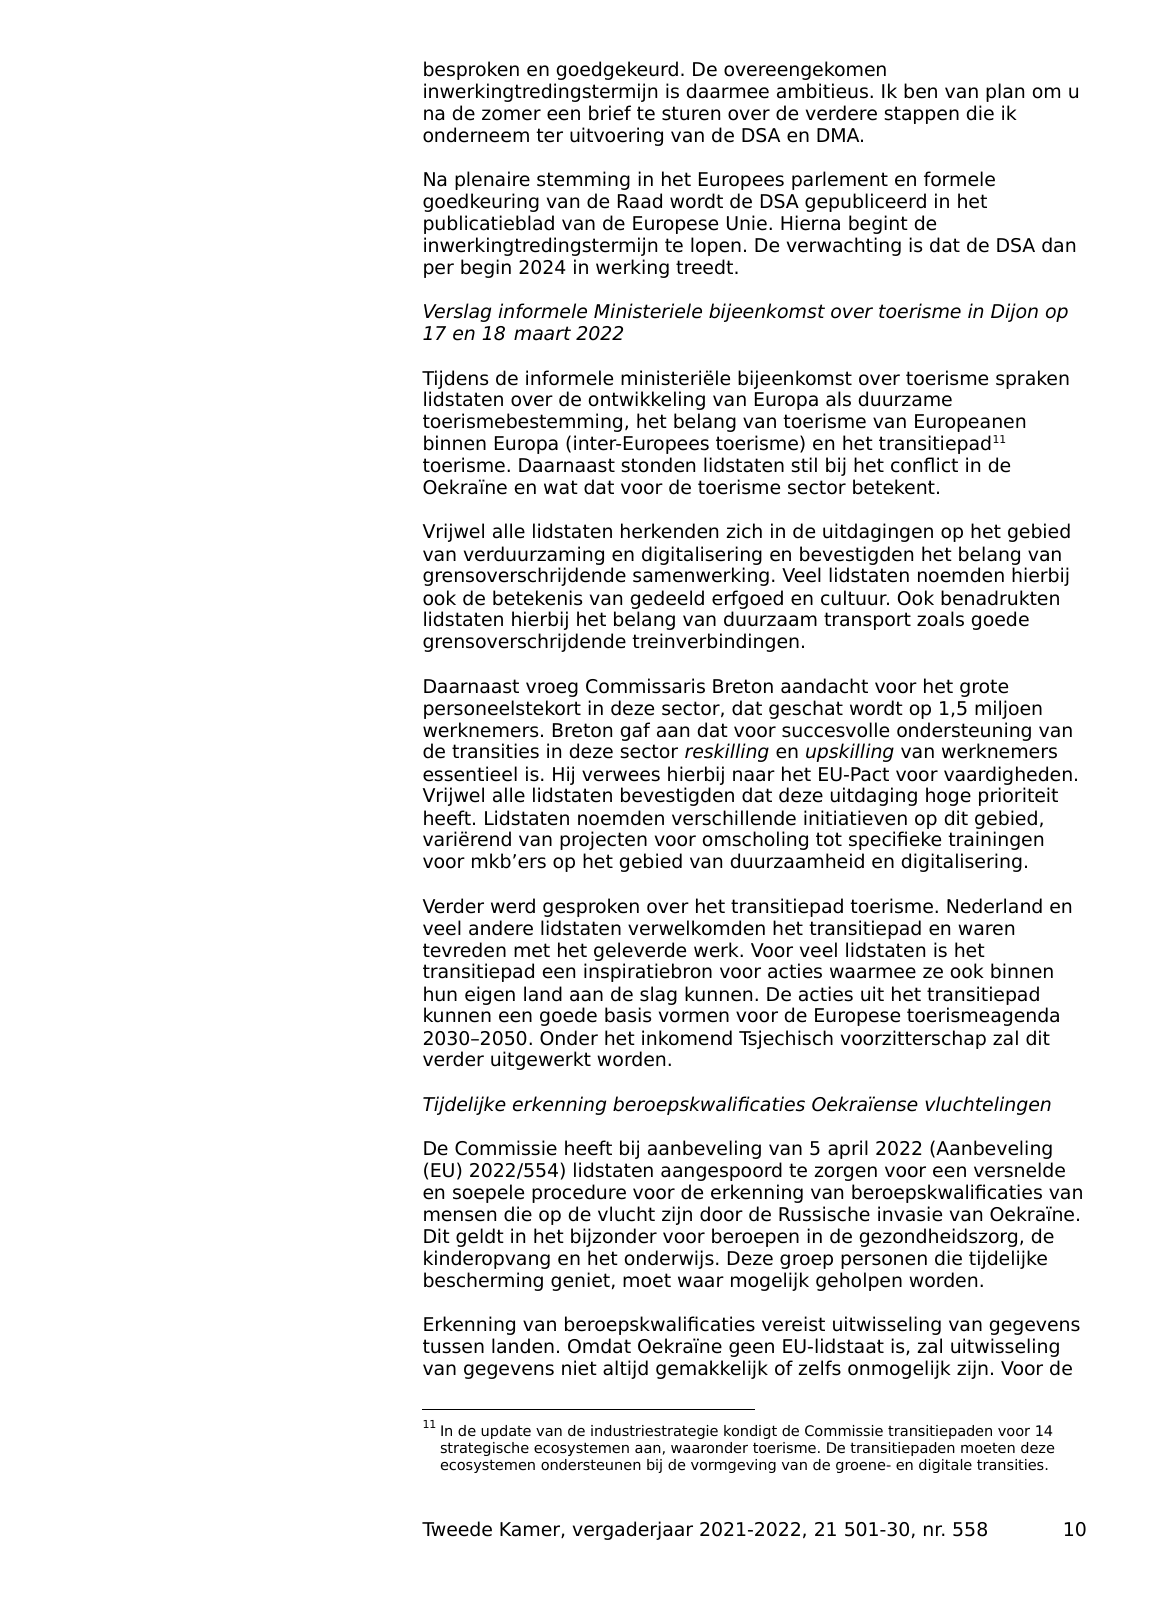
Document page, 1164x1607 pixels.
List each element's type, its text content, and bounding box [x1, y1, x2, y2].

text In de update van de industriestrategie kondigt de Commissie transitiepaden voor 14 strategische ecosystemen aan, waaronder toerisme. De transitiepaden moeten deze ecosystemen ondersteunen bij de vormgeving van de groene- en digitale transities. [422, 1418, 1087, 1474]
text Erkenning van beroepskwalificaties vereist uitwisseling van gegevens tussen landen. Omdat Oekraïne geen EU-lidstaat is, zal uitwisseling van gegevens niet altijd gemakkelijk of zelfs onmogelijk zijn. Voor de [422, 1314, 1087, 1380]
subtitle Verslag informele Ministeriele bijeenkomst over toerisme in Dijon op 17 en 18 maart 2022 [422, 301, 1087, 345]
text Na plenaire stemming in het Europees parlement en formele goedkeuring van de Raad wordt de DSA gepubliceerd in het publicatieblad van de Europese Unie. Hierna begint de inwerkingtredingstermijn te lopen. De verwachting is dat de DSA dan per begin 2024 in werking treedt. [422, 169, 1087, 279]
text De Commissie heeft bij aanbeveling van 5 april 2022 (Aanbeveling (EU) 2022/554) lidstaten aangespoord te zorgen voor een versnelde en soepele procedure voor de erkenning van beroepskwalificaties van mensen die op de vlucht zijn door de Russische invasie van Oekraïne. Dit geldt in het bijzonder voor beroepen in de gezondheidszorg, de kinderopvang en het onderwijs. Deze groep personen die tijdelijke bescherming geniet, moet waar mogelijk geholpen worden. [422, 1138, 1087, 1292]
text Daarnaast vroeg Commissaris Breton aandacht voor het grote personeelstekort in deze sector, dat geschat wordt op 1,5 miljoen werknemers. Breton gaf aan dat voor succesvolle ondersteuning van de transities in deze sector reskilling en upskilling van werknemers essentieel is. Hij verwees hierbij naar het EU-Pact voor vaardigheden. Vrijwel alle lidstaten bevestigden dat deze uitdaging hoge prioriteit heeft. Lidstaten noemden verschillende initiatieven op dit gebied, variërend van projecten voor omscholing tot specifieke trainingen voor mkb’ers op het gebied van duurzaamheid en digitalisering. [422, 676, 1087, 873]
text besproken en goedgekeurd. De overeengekomen inwerkingtredingstermijn is daarmee ambitieus. Ik ben van plan om u na de zomer een brief te sturen over de verdere stappen die ik onderneem ter uitvoering van de DSA en DMA. [422, 59, 1087, 147]
subtitle Tijdelijke erkenning beroepskwalificaties Oekraïense vluchtelingen [422, 1093, 1087, 1116]
text Vrijwel alle lidstaten herkenden zich in de uitdagingen op het gebied van verduurzaming en digitalisering en bevestigden het belang van grensoverschrijdende samenwerking. Veel lidstaten noemden hierbij ook de betekenis van gedeeld erfgoed en cultuur. Ook benadrukten lidstaten hierbij het belang van duurzaam transport zoals goede grensoverschrijdende treinverbindingen. [422, 521, 1087, 653]
text Verder werd gesproken over het transitiepad toerisme. Nederland en veel andere lidstaten verwelkomden het transitiepad en waren tevreden met het geleverde werk. Voor veel lidstaten is het transitiepad een inspiratiebron voor acties waarmee ze ook binnen hun eigen land aan de slag kunnen. De acties uit het transitiepad kunnen een goede basis vormen voor de Europese toerismeagenda 2030–2050. Onder het inkomend Tsjechisch voorzitterschap zal dit verder uitgewerkt worden. [422, 896, 1087, 1071]
text Tijdens de informele ministeriële bijeenkomst over toerisme spraken lidstaten over de ontwikkeling van Europa als duurzame toerismebestemming, het belang van toerisme van Europeanen binnen Europa (inter-Europees toerisme) en het transitiepad toerisme. Daarnaast stonden lidstaten stil bij het conflict in de Oekraïne en wat dat voor de toerisme sector betekent. [422, 367, 1087, 499]
